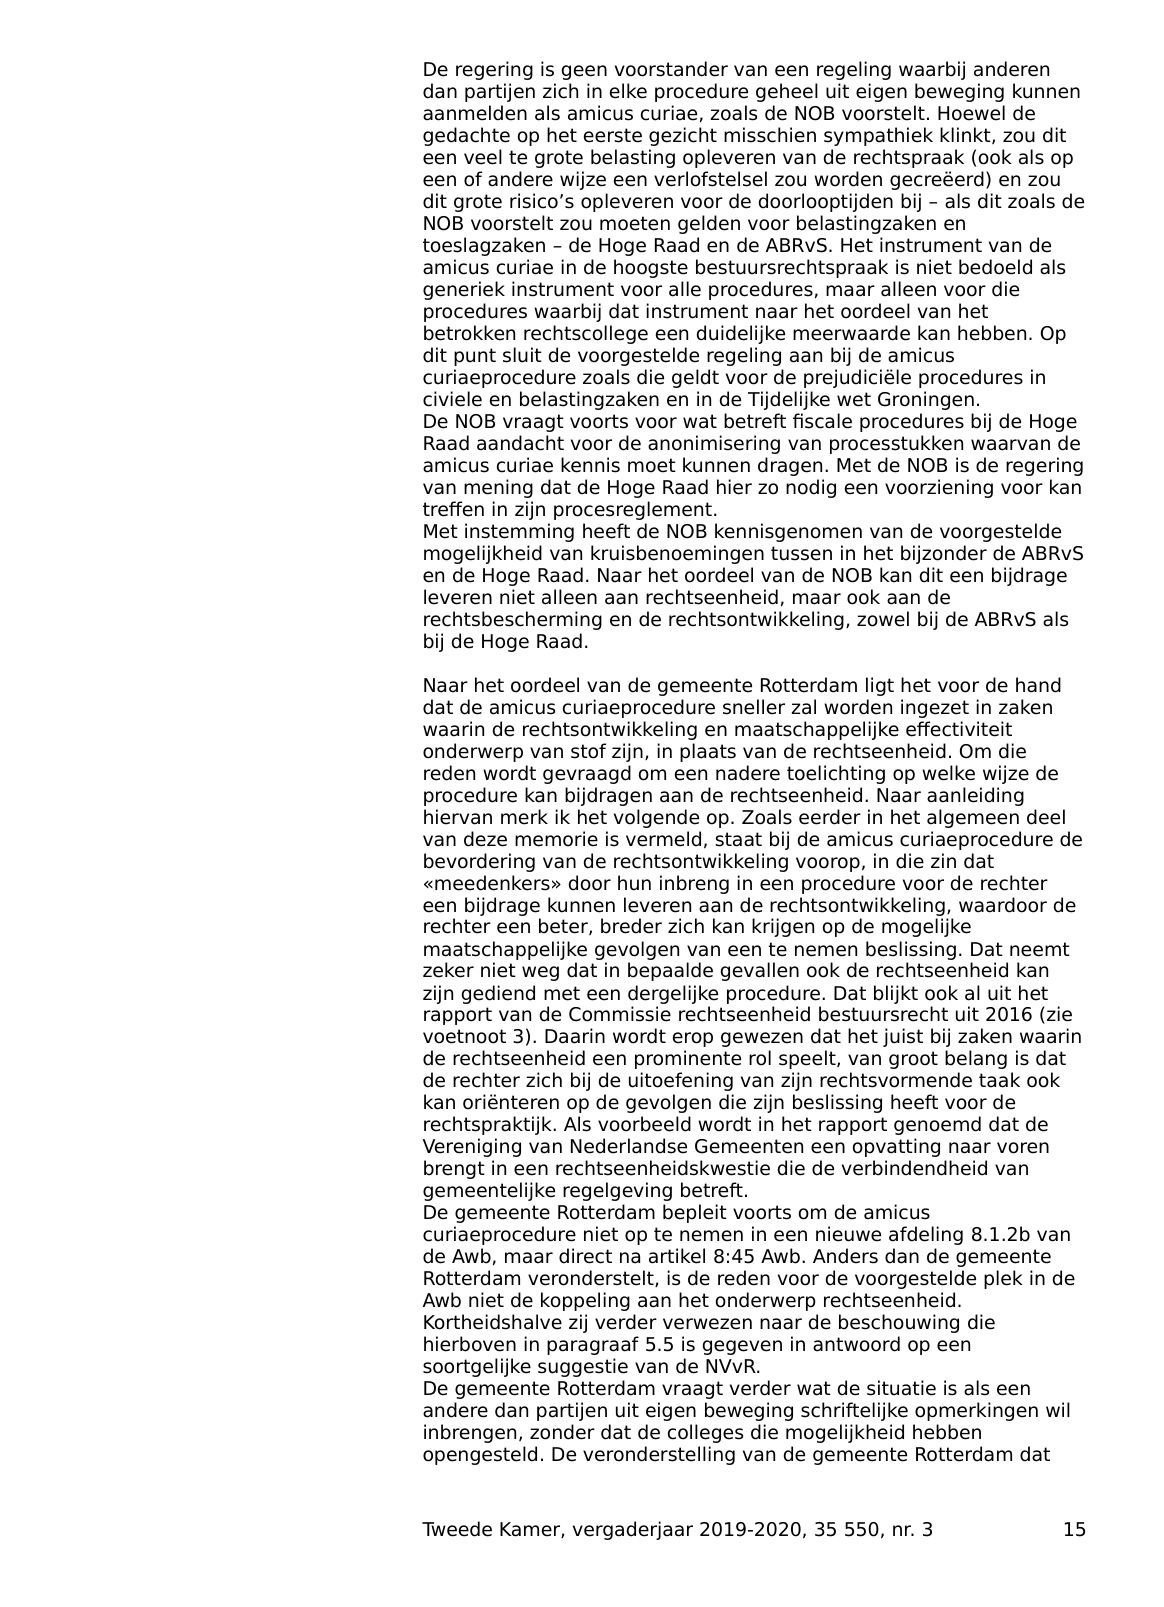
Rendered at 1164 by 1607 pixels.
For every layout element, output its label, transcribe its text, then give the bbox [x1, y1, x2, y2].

text Naar het oordeel van de gemeente Rotterdam ligt het voor de hand dat de amicus curiaeprocedure sneller zal worden ingezet in zaken waarin de rechtsontwikkeling en maatschappelijke effectiviteit onderwerp van stof zijn, in plaats van de rechtseenheid. Om die reden wordt gevraagd om een nadere toelichting op welke wijze de procedure kan bijdragen aan de rechtseenheid. Naar aanleiding hiervan merk ik het volgende op. Zoals eerder in het algemeen deel van deze memorie is vermeld, staat bij de amicus curiaeprocedure de bevordering van de rechtsontwikkeling voorop, in die zin dat «meedenkers» door hun inbreng in een procedure voor de rechter een bijdrage kunnen leveren aan de rechtsontwikkeling, waardoor de rechter een beter, breder zich kan krijgen op de mogelijke maatschappelijke gevolgen van een te nemen beslissing. Dat neemt zeker niet weg dat in bepaalde gevallen ook de rechtseenheid kan zijn gediend met een dergelijke procedure. Dat blijkt ook al uit het rapport van de Commissie rechtseenheid bestuursrecht uit 2016 (zie voetnoot 3). Daarin wordt erop gewezen dat het juist bij zaken waarin de rechtseenheid een prominente rol speelt, van groot belang is dat de rechter zich bij de uitoefening van zijn rechtsvormende taak ook kan oriënteren op de gevolgen die zijn beslissing heeft voor de rechtspraktijk. Als voorbeeld wordt in het rapport genoemd dat de Vereniging van Nederlandse Gemeenten een opvatting naar voren brengt in een rechtseenheidskwestie die de verbindendheid van gemeentelijke regelgeving betreft. [422, 675, 1087, 1202]
text De NOB vraagt voorts voor wat betreft fiscale procedures bij de Hoge Raad aandacht voor de anonimisering van processtukken waarvan de amicus curiae kennis moet kunnen dragen. Met de NOB is de regering van mening dat de Hoge Raad hier zo nodig een voorziening voor kan treffen in zijn procesreglement. [422, 411, 1087, 521]
text De gemeente Rotterdam bepleit voorts om de amicus curiaeprocedure niet op te nemen in een nieuwe afdeling 8.1.2b van de Awb, maar direct na artikel 8:45 Awb. Anders dan de gemeente Rotterdam veronderstelt, is de reden voor de voorgestelde plek in de Awb niet de koppeling aan het onderwerp rechtseenheid. Kortheidshalve zij verder verwezen naar de beschouwing die hierboven in paragraaf 5.5 is gegeven in antwoord op een soortgelijke suggestie van de NVvR. [422, 1202, 1087, 1378]
text De regering is geen voorstander van een regeling waarbij anderen dan partijen zich in elke procedure geheel uit eigen beweging kunnen aanmelden als amicus curiae, zoals de NOB voorstelt. Hoewel de gedachte op het eerste gezicht misschien sympathiek klinkt, zou dit een veel te grote belasting opleveren van de rechtspraak (ook als op een of andere wijze een verlofstelsel zou worden gecreëerd) en zou dit grote risico’s opleveren voor de doorlooptijden bij – als dit zoals de NOB voorstelt zou moeten gelden voor belastingzaken en toeslagzaken – de Hoge Raad en de ABRvS. Het instrument van de amicus curiae in de hoogste bestuursrechtspraak is niet bedoeld als generiek instrument voor alle procedures, maar alleen voor die procedures waarbij dat instrument naar het oordeel van het betrokken rechtscollege een duidelijke meerwaarde kan hebben. Op dit punt sluit de voorgestelde regeling aan bij de amicus curiaeprocedure zoals die geldt voor de prejudiciële procedures in civiele en belastingzaken en in de Tijdelijke wet Groningen. [422, 59, 1087, 411]
text De gemeente Rotterdam vraagt verder wat de situatie is als een andere dan partijen uit eigen beweging schriftelijke opmerkingen wil inbrengen, zonder dat de colleges die mogelijkheid hebben opengesteld. De veronderstelling van de gemeente Rotterdam dat [422, 1378, 1087, 1466]
text Met instemming heeft de NOB kennisgenomen van de voorgestelde mogelijkheid van kruisbenoemingen tussen in het bijzonder de ABRvS en de Hoge Raad. Naar het oordeel van de NOB kan dit een bijdrage leveren niet alleen aan rechtseenheid, maar ook aan de rechtsbescherming en de rechtsontwikkeling, zowel bij de ABRvS als bij de Hoge Raad. [422, 521, 1087, 652]
